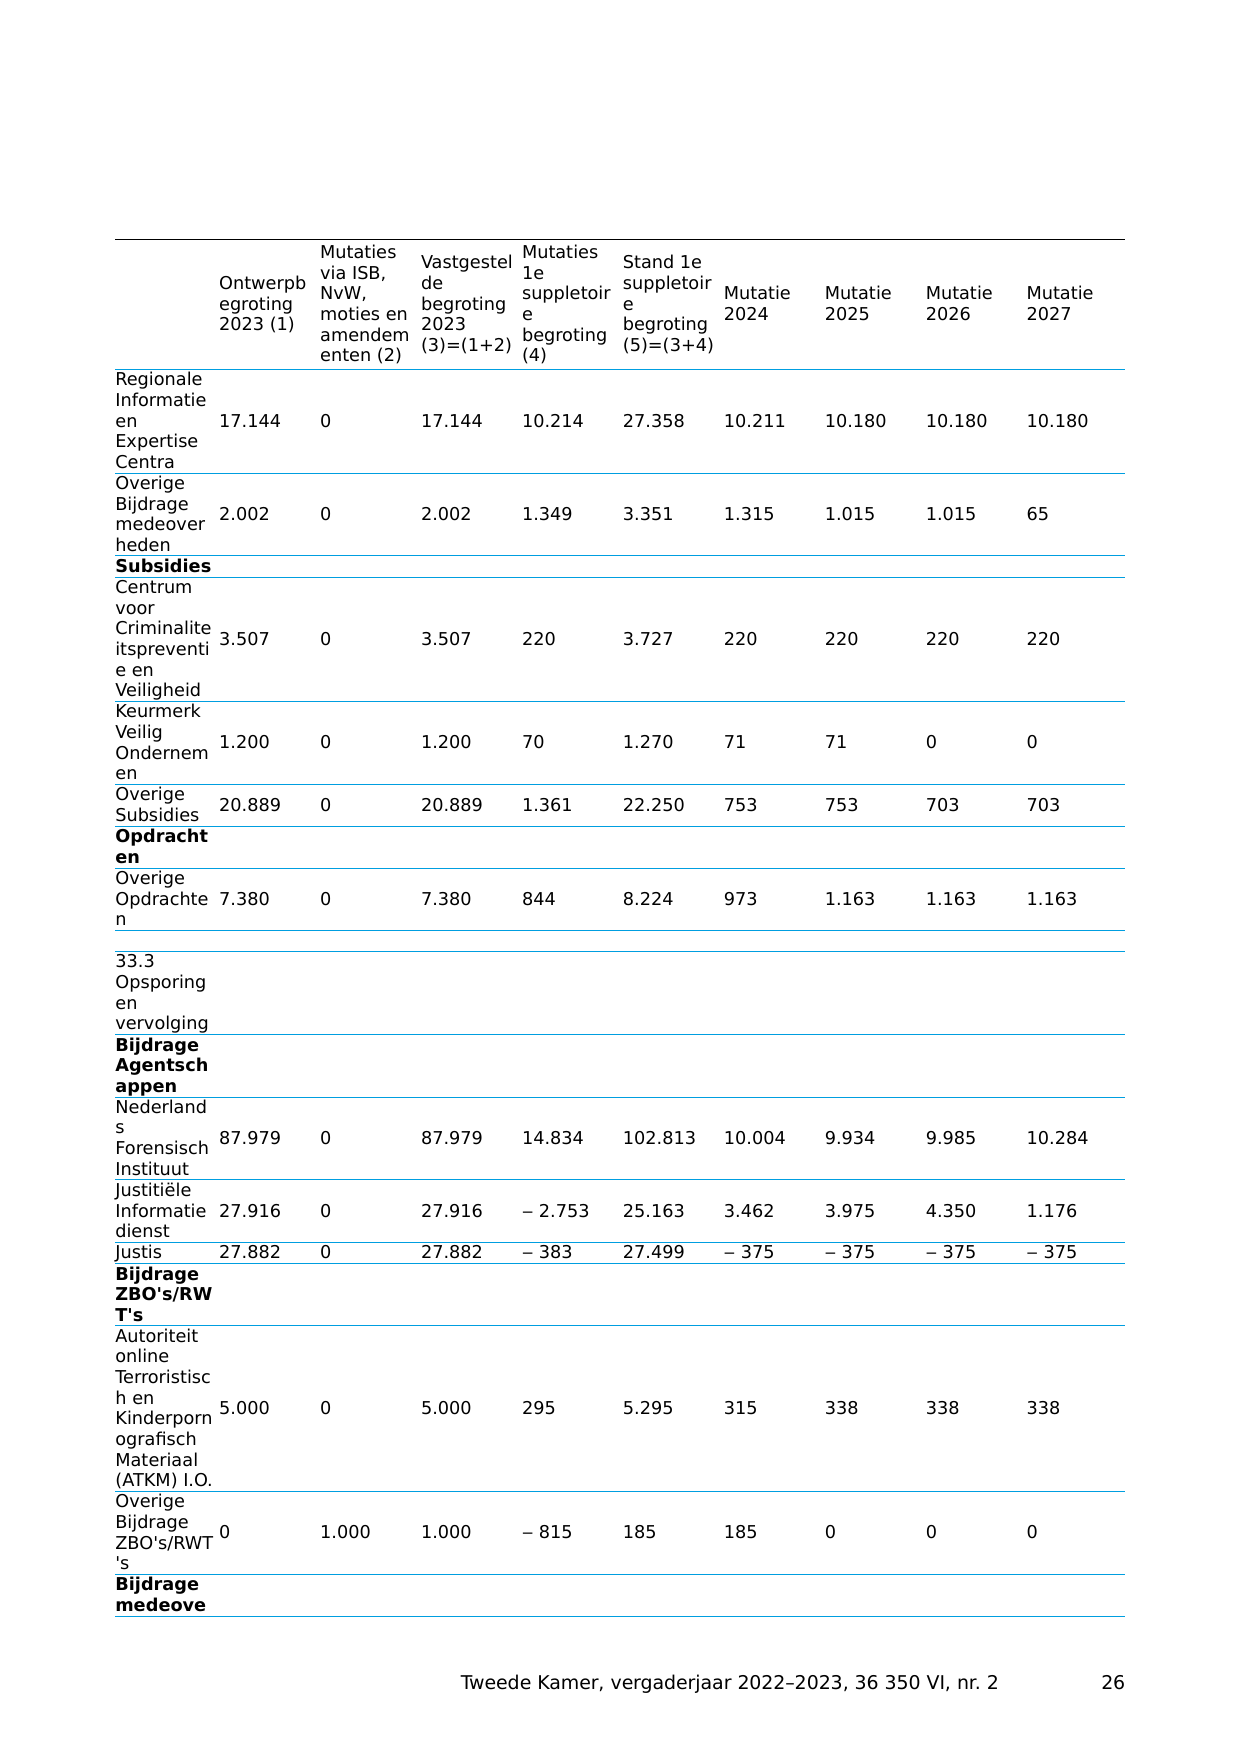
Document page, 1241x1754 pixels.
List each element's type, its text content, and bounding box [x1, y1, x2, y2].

table_cell [822, 556, 923, 577]
table_cell 1.361 [519, 785, 620, 826]
table_cell 0 [216, 1492, 317, 1574]
table_cell [1024, 931, 1125, 951]
table_cell 33.3 Opsporing en vervolging [115, 952, 216, 1034]
table_cell 22.250 [620, 785, 721, 826]
table_cell 14.834 [519, 1098, 620, 1179]
table_cell 3.507 [216, 578, 317, 701]
table_cell 70 [519, 702, 620, 784]
table_cell Justitiële Informatiedienst [115, 1180, 216, 1242]
table_cell [317, 556, 418, 577]
table_cell [721, 952, 822, 1034]
table_cell 5.000 [418, 1326, 519, 1491]
table_cell 338 [923, 1326, 1023, 1491]
table_cell [317, 931, 418, 951]
table_cell [216, 1035, 317, 1096]
table_cell Nederlands Forensisch Instituut [115, 1098, 216, 1179]
table_cell Subsidies [115, 556, 216, 577]
table_cell [216, 827, 317, 867]
table_cell 5.000 [216, 1326, 317, 1491]
table_cell 315 [721, 1326, 822, 1491]
table_cell 65 [1024, 474, 1125, 555]
table_cell 0 [923, 702, 1023, 784]
table_cell 1.176 [1024, 1180, 1125, 1242]
table_cell 973 [721, 869, 822, 930]
table_cell 20.889 [418, 785, 519, 826]
table_cell Autoriteit online Terroristisch en Kinderpornografisch Materiaal (ATKM) I.O. [115, 1326, 216, 1491]
table_cell [418, 827, 519, 867]
table_cell Overige Bijdrage medeoverheden [115, 474, 216, 555]
table_cell [317, 1575, 418, 1616]
table_cell 10.211 [721, 370, 822, 472]
table_cell 10.284 [1024, 1098, 1125, 1179]
table_cell [317, 952, 418, 1034]
table_cell 0 [317, 702, 418, 784]
table_cell Centrum voor Criminaliteitspreventie en Veiligheid [115, 578, 216, 701]
table_cell 338 [822, 1326, 923, 1491]
table_cell 1.315 [721, 474, 822, 555]
table_cell [1024, 952, 1125, 1034]
table_cell [923, 827, 1023, 867]
table_cell [216, 556, 317, 577]
table_cell 10.180 [822, 370, 923, 472]
table_header Tabel 5 Budgettaire gevolgen van beleid artikel 33 Veiligheid en criminaliteitsbestrijding (bedragen x € 1.000) [115, 191, 1125, 239]
table_cell [317, 1264, 418, 1325]
table_cell Mutatie 2025 [822, 240, 923, 369]
table_cell [1024, 1035, 1125, 1096]
table_cell [519, 1035, 620, 1096]
table_cell [923, 952, 1023, 1034]
table_cell [418, 1575, 519, 1616]
table_cell [418, 1035, 519, 1096]
table_cell 2.002 [418, 474, 519, 555]
table_cell [620, 931, 721, 951]
table_cell [822, 952, 923, 1034]
table_cell Mutaties 1e suppletoire begroting (4) [519, 240, 620, 369]
table_cell [519, 1575, 620, 1616]
table_cell 844 [519, 869, 620, 930]
table_cell [519, 1264, 620, 1325]
table_cell 1.163 [822, 869, 923, 930]
table_cell 27.916 [216, 1180, 317, 1242]
table_cell 3.727 [620, 578, 721, 701]
table_cell 338 [1024, 1326, 1125, 1491]
table_cell [620, 1035, 721, 1096]
table_cell 87.979 [418, 1098, 519, 1179]
table_cell [1024, 827, 1125, 867]
table_cell [620, 952, 721, 1034]
table_cell [216, 952, 317, 1034]
table_cell Bijdrage medeove [115, 1575, 216, 1616]
table_cell 753 [721, 785, 822, 826]
table_cell [822, 1264, 923, 1325]
table_cell [418, 556, 519, 577]
table_cell 87.979 [216, 1098, 317, 1179]
table_cell [822, 931, 923, 951]
table_cell 0 [317, 785, 418, 826]
table_cell 71 [721, 702, 822, 784]
table_cell 1.015 [822, 474, 923, 555]
table_cell [721, 1264, 822, 1325]
table_cell Keurmerk Veilig Ondernemen [115, 702, 216, 784]
table_cell 10.180 [1024, 370, 1125, 472]
table_cell [317, 827, 418, 867]
table_cell 1.200 [418, 702, 519, 784]
table_cell 220 [721, 578, 822, 701]
table_cell 71 [822, 702, 923, 784]
table_cell [1024, 1264, 1125, 1325]
table_cell [923, 1264, 1023, 1325]
table_cell [923, 931, 1023, 951]
table_cell [923, 556, 1023, 577]
table_cell [822, 827, 923, 867]
table_cell Mutatie 2027 [1024, 240, 1125, 369]
table_cell 0 [317, 578, 418, 701]
table_cell [418, 1264, 519, 1325]
table_cell 10.214 [519, 370, 620, 472]
table_cell Regionale Informatie en Expertise Centra [115, 370, 216, 472]
table_cell 10.004 [721, 1098, 822, 1179]
table_cell 17.144 [216, 370, 317, 472]
table_cell [216, 931, 317, 951]
table_cell Mutaties via ISB, NvW, moties en amendementen (2) [317, 240, 418, 369]
table_cell [620, 1264, 721, 1325]
table_cell 1.163 [1024, 869, 1125, 930]
table_cell 3.507 [418, 578, 519, 701]
table_cell ‒ 815 [519, 1492, 620, 1574]
table_cell 220 [519, 578, 620, 701]
table_cell [822, 1035, 923, 1096]
table_cell 0 [317, 1180, 418, 1242]
table_cell 8.224 [620, 869, 721, 930]
table_cell [620, 827, 721, 867]
table_cell 753 [822, 785, 923, 826]
table_cell 10.180 [923, 370, 1023, 472]
table_cell [115, 931, 216, 951]
table_cell 1.163 [923, 869, 1023, 930]
table_cell [721, 1035, 822, 1096]
table_cell 17.144 [418, 370, 519, 472]
table_cell ‒ 375 [1024, 1243, 1125, 1263]
table_cell [1024, 1575, 1125, 1616]
table_cell 0 [317, 869, 418, 930]
table_cell 1.015 [923, 474, 1023, 555]
table_cell 27.916 [418, 1180, 519, 1242]
table_cell Bijdrage Agentschappen [115, 1035, 216, 1096]
table_cell 9.934 [822, 1098, 923, 1179]
table_cell ‒ 2.753 [519, 1180, 620, 1242]
table_cell [721, 827, 822, 867]
table_cell 3.975 [822, 1180, 923, 1242]
table_cell 1.000 [317, 1492, 418, 1574]
table_cell 27.882 [418, 1243, 519, 1263]
table_cell 25.163 [620, 1180, 721, 1242]
table_cell 0 [317, 1243, 418, 1263]
table_cell [115, 240, 216, 369]
table_cell Justis [115, 1243, 216, 1263]
table_cell [822, 1575, 923, 1616]
table_cell 27.499 [620, 1243, 721, 1263]
table_cell 0 [317, 1326, 418, 1491]
table_cell 220 [1024, 578, 1125, 701]
table_cell 220 [822, 578, 923, 701]
table_cell Ontwerpbegroting 2023 (1) [216, 240, 317, 369]
table_cell [519, 556, 620, 577]
table_cell [519, 952, 620, 1034]
table_cell 0 [317, 474, 418, 555]
table_cell 2.002 [216, 474, 317, 555]
table_cell [519, 827, 620, 867]
table_cell [923, 1575, 1023, 1616]
table_cell [519, 931, 620, 951]
table_cell ‒ 375 [721, 1243, 822, 1263]
table_cell Opdrachten [115, 827, 216, 867]
table_cell 3.462 [721, 1180, 822, 1242]
table_cell [923, 1035, 1023, 1096]
table_cell [721, 1575, 822, 1616]
table_cell 27.882 [216, 1243, 317, 1263]
table_cell [1024, 556, 1125, 577]
table_cell [317, 1035, 418, 1096]
table_cell [216, 1575, 317, 1616]
table_cell 1.349 [519, 474, 620, 555]
table_cell 1.000 [418, 1492, 519, 1574]
table_cell 4.350 [923, 1180, 1023, 1242]
table_cell 0 [923, 1492, 1023, 1574]
table_cell Vastgestelde begroting 2023 (3)=(1+2) [418, 240, 519, 369]
table_cell 7.380 [418, 869, 519, 930]
table_cell [721, 931, 822, 951]
table_cell 220 [923, 578, 1023, 701]
table_cell 295 [519, 1326, 620, 1491]
table_cell 1.200 [216, 702, 317, 784]
table_cell 0 [822, 1492, 923, 1574]
table_cell [620, 556, 721, 577]
table_cell Mutatie 2024 [721, 240, 822, 369]
table_cell 185 [721, 1492, 822, 1574]
table_cell 5.295 [620, 1326, 721, 1491]
table_cell Overige Opdrachten [115, 869, 216, 930]
table_cell 9.985 [923, 1098, 1023, 1179]
table_cell [418, 931, 519, 951]
table_cell [721, 556, 822, 577]
table_cell Bijdrage ZBO's/RWT's [115, 1264, 216, 1325]
table_cell 185 [620, 1492, 721, 1574]
table_cell 1.270 [620, 702, 721, 784]
table_cell 7.380 [216, 869, 317, 930]
table_cell Stand 1e suppletoire begroting (5)=(3+4) [620, 240, 721, 369]
table_cell 703 [1024, 785, 1125, 826]
table_cell Overige Subsidies [115, 785, 216, 826]
table_cell 3.351 [620, 474, 721, 555]
table_cell ‒ 375 [923, 1243, 1023, 1263]
table_cell ‒ 383 [519, 1243, 620, 1263]
table_cell Mutatie 2026 [923, 240, 1023, 369]
table_cell Overige Bijdrage ZBO's/RWT's [115, 1492, 216, 1574]
table_cell [216, 1264, 317, 1325]
table_cell 102.813 [620, 1098, 721, 1179]
table_cell 0 [1024, 702, 1125, 784]
table_cell 27.358 [620, 370, 721, 472]
table_cell 20.889 [216, 785, 317, 826]
table_cell [418, 952, 519, 1034]
table_cell ‒ 375 [822, 1243, 923, 1263]
table_cell [620, 1575, 721, 1616]
table_cell 703 [923, 785, 1023, 826]
table_cell 0 [317, 370, 418, 472]
table_cell 0 [317, 1098, 418, 1179]
table_cell 0 [1024, 1492, 1125, 1574]
